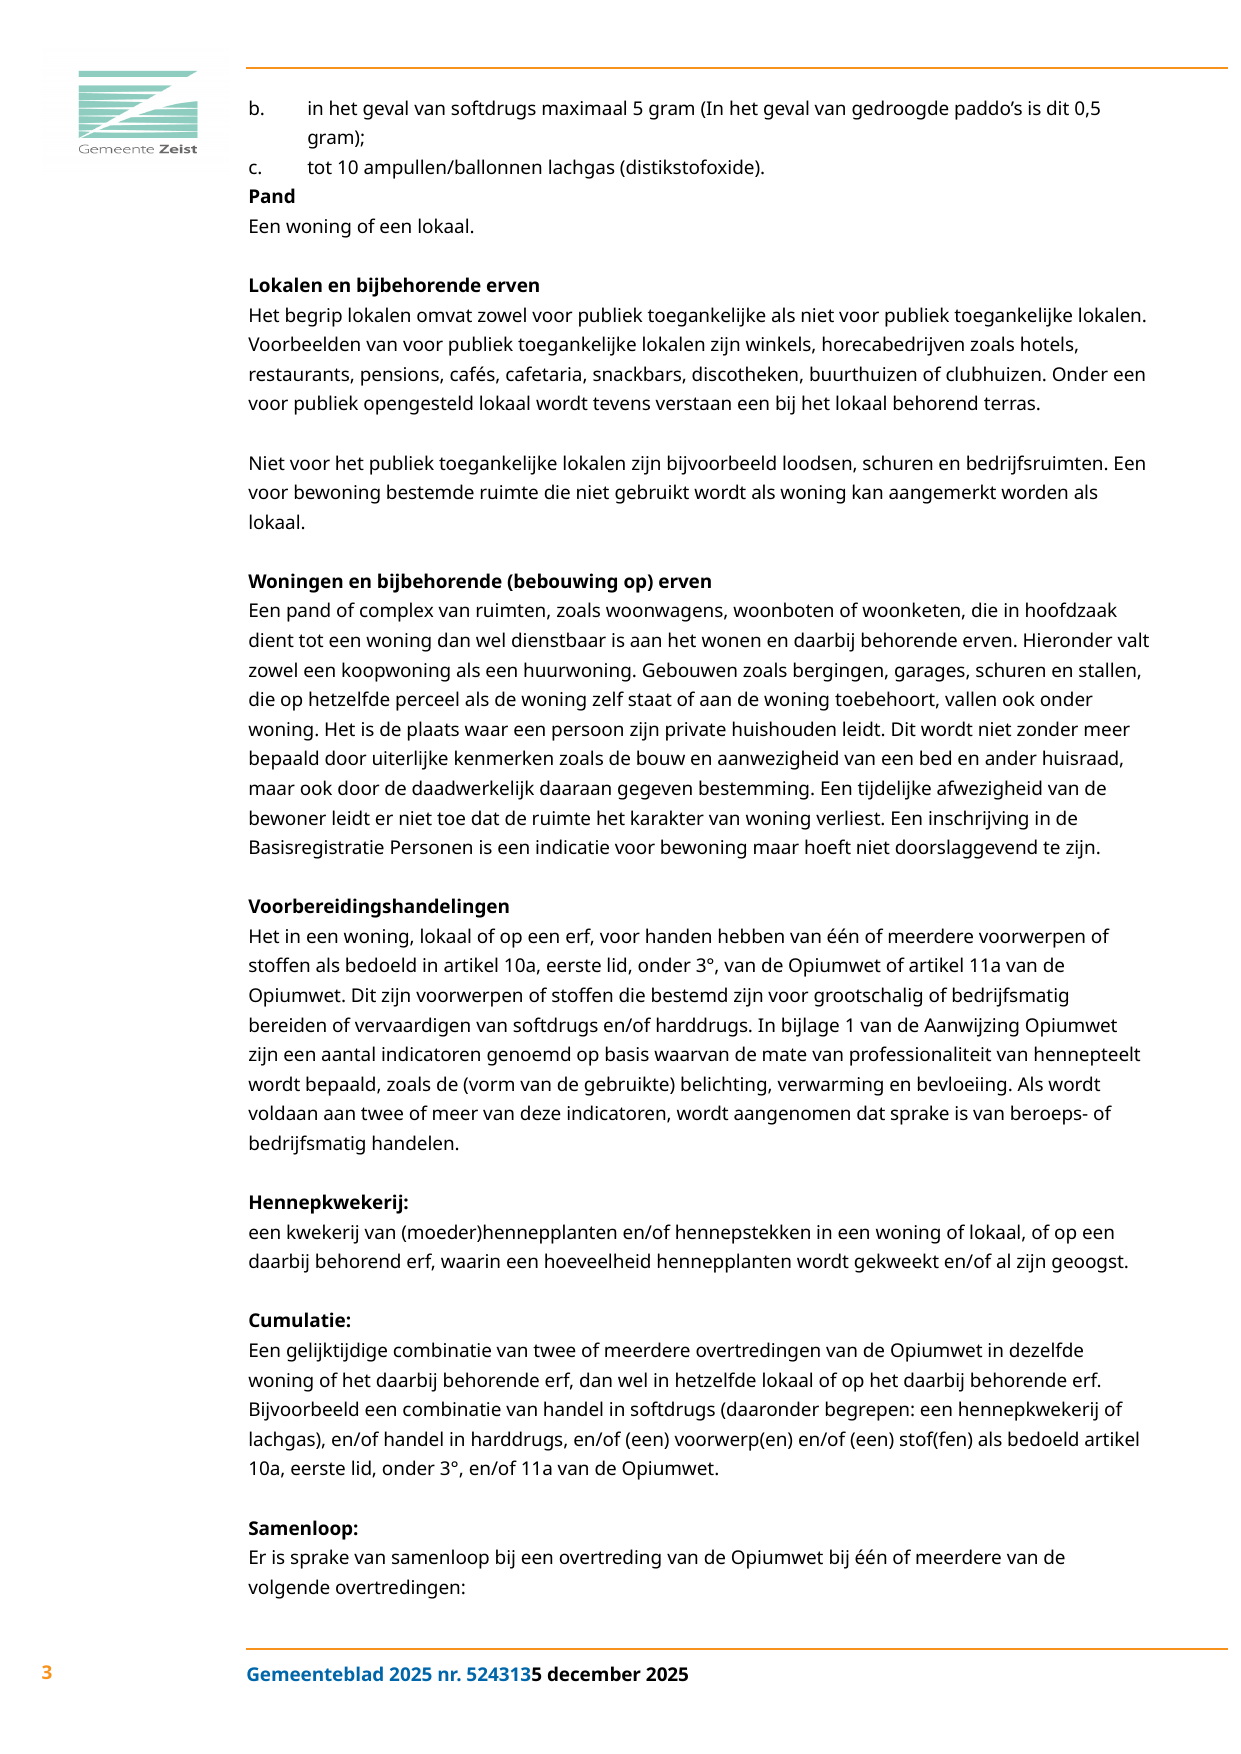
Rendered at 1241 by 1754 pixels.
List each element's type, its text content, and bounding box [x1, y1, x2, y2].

text Er is sprake van samenloop bij een overtreding van de Opiumwet bij één of meerdere van de volgende overtredingen: [248, 1544, 1152, 1600]
text Pand [248, 183, 1152, 209]
text Het in een woning, lokaal of op een erf, voor handen hebben van één of meerdere voorwerpen of stoffen als bedoeld in artikel 10a, eerste lid, onder 3°, van de Opiumwet of artikel 11a van de Opiumwet. Dit zijn voorwerpen of stoffen die bestemd zijn voor grootschalig of bedrijfsmatig bereiden of vervaardigen van softdrugs en/of harddrugs. In bijlage 1 van de Aanwijzing Opiumwet zijn een aantal indicatoren genoemd op basis waarvan de mate van professionaliteit van hennepteelt wordt bepaald, zoals de (vorm van de gebruikte) belichting, verwarming en bevloeiing. Als wordt voldaan aan twee of meer van deze indicatoren, wordt aangenomen dat sprake is van beroeps- of bedrijfsmatig handelen. [248, 923, 1152, 1156]
text Het begrip lokalen omvat zowel voor publiek toegankelijke als niet voor publiek toegankelijke lokalen. Voorbeelden van voor publiek toegankelijke lokalen zijn winkels, horecabedrijven zoals hotels, restaurants, pensions, cafés, cafetaria, snackbars, discotheken, buurthuizen of clubhuizen. Onder een voor publiek opengesteld lokaal wordt tevens verstaan een bij het lokaal behorend terras. [248, 302, 1152, 416]
text Voorbereidingshandelingen [248, 893, 1152, 919]
list tot 10 ampullen/ballonnen lachgas (distikstofoxide). [248, 154, 1152, 180]
text een kwekerij van (moeder)hennepplanten en/of hennepstekken in een woning of lokaal, of op een daarbij behorend erf, waarin een hoeveelheid hennepplanten wordt gekweekt en/of al zijn geoogst. [248, 1219, 1152, 1274]
text Niet voor het publiek toegankelijke lokalen zijn bijvoorbeeld loodsen, schuren en bedrijfsruimten. Een voor bewoning bestemde ruimte die niet gebruikt wordt als woning kan aangemerkt worden als lokaal. [248, 450, 1152, 535]
text Hennepkwekerij: [248, 1189, 1152, 1215]
text Een gelijktijdige combinatie van twee of meerdere overtredingen van de Opiumwet in dezelfde woning of het daarbij behorende erf, dan wel in hetzelfde lokaal of op het daarbij behorende erf. Bijvoorbeeld een combinatie van handel in softdrugs (daaronder begrepen: een hennepkwekerij of lachgas), en/of handel in harddrugs, en/of (een) voorwerp(en) en/of (een) stof(fen) als bedoeld artikel 10a, eerste lid, onder 3°, en/of 11a van de Opiumwet. [248, 1337, 1152, 1481]
text Een pand of complex van ruimten, zoals woonwagens, woonboten of woonketen, die in hoofdzaak dient tot een woning dan wel dienstbaar is aan het wonen en daarbij behorende erven. Hieronder valt zowel een koopwoning als een huurwoning. Gebouwen zoals bergingen, garages, schuren en stallen, die op hetzelfde perceel als de woning zelf staat of aan de woning toebehoort, vallen ook onder woning. Het is de plaats waar een persoon zijn private huishouden leidt. Dit wordt niet zonder meer bepaald door uiterlijke kenmerken zoals de bouw en aanwezigheid van een bed en ander huisraad, maar ook door de daadwerkelijk daaraan gegeven bestemming. Een tijdelijke afwezigheid van de bewoner leidt er niet toe dat de ruimte het karakter van woning verliest. Een inschrijving in de Basisregistratie Personen is een indicatie voor bewoning maar hoeft niet doorslaggevend te zijn. [248, 598, 1152, 860]
text Cumulatie: [248, 1308, 1152, 1333]
text Woningen en bijbehorende (bebouwing op) erven [248, 568, 1152, 594]
list in het geval van softdrugs maximaal 5 gram (In het geval van gedroogde paddo’s is dit 0,5 gram); [248, 95, 1152, 150]
text Een woning of een lokaal. [248, 213, 1152, 239]
picture [41, 47, 231, 172]
text Lokalen en bijbehorende erven [248, 272, 1152, 298]
text Samenloop: [248, 1515, 1152, 1541]
